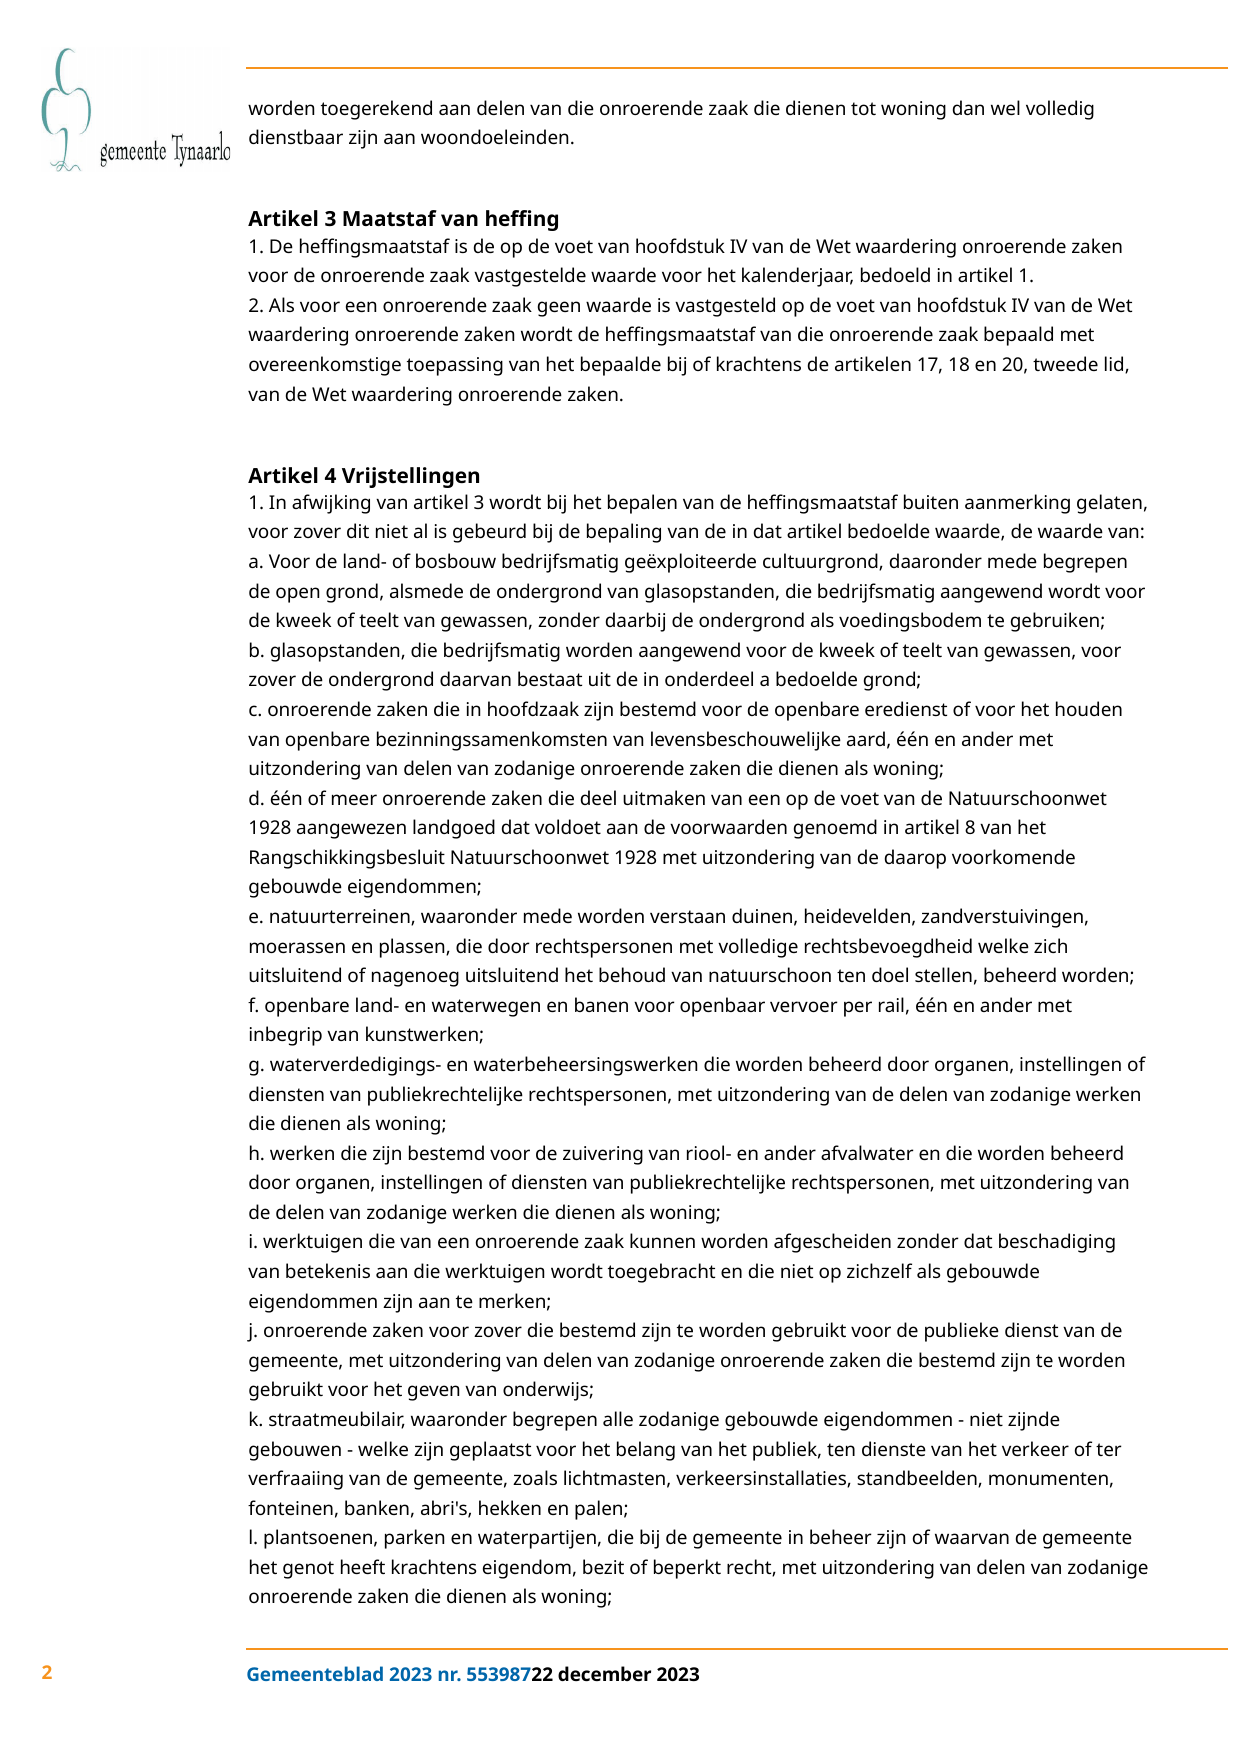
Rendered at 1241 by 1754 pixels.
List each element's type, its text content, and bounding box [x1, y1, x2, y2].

text 1. In afwijking van artikel 3 wordt bij het bepalen van de heffingsmaatstaf buiten aanmerking gelaten, voor zover dit niet al is gebeurd bij de bepaling van de in dat artikel bedoelde waarde, de waarde van: [248, 489, 1152, 544]
text worden toegerekend aan delen van die onroerende zaak die dienen tot woning dan wel volledig dienstbaar zijn aan woondoeleinden. [248, 95, 1152, 150]
text c. onroerende zaken die in hoofdzaak zijn bestemd voor de openbare eredienst of voor het houden van openbare bezinningssamenkomsten van levensbeschouwelijke aard, één en ander met uitzondering van delen van zodanige onroerende zaken die dienen als woning; [248, 696, 1152, 781]
text k. straatmeubilair, waaronder begrepen alle zodanige gebouwde eigendommen - niet zijnde gebouwen - welke zijn geplaatst voor het belang van het publiek, ten dienste van het verkeer of ter verfraaiing van de gemeente, zoals lichtmasten, verkeersinstallaties, standbeelden, monumenten, fonteinen, banken, abri's, hekken en palen; [248, 1406, 1152, 1521]
text Artikel 3 Maatstaf van heffing [248, 204, 1152, 233]
text Artikel 4 Vrijstellingen [248, 461, 1152, 489]
text d. één of meer onroerende zaken die deel uitmaken van een op de voet van de Natuurschoonwet 1928 aangewezen landgoed dat voldoet aan de voorwaarden genoemd in artikel 8 van het Rangschikkingsbesluit Natuurschoonwet 1928 met uitzondering van de daarop voorkomende gebouwde eigendommen; [248, 785, 1152, 899]
text g. waterverdedigings- en waterbeheersingswerken die worden beheerd door organen, instellingen of diensten van publiekrechtelijke rechtspersonen, met uitzondering van de delen van zodanige werken die dienen als woning; [248, 1051, 1152, 1136]
text 2. Als voor een onroerende zaak geen waarde is vastgesteld op de voet van hoofdstuk IV van de Wet waardering onroerende zaken wordt de heffingsmaatstaf van die onroerende zaak bepaald met overeenkomstige toepassing van het bepaalde bij of krachtens de artikelen 17, 18 en 20, tweede lid, van de Wet waardering onroerende zaken. [248, 292, 1152, 406]
text b. glasopstanden, die bedrijfsmatig worden aangewend voor de kweek of teelt van gewassen, voor zover de ondergrond daarvan bestaat uit de in onderdeel a bedoelde grond; [248, 637, 1152, 692]
text j. onroerende zaken voor zover die bestemd zijn te worden gebruikt voor de publieke dienst van de gemeente, met uitzondering van delen van zodanige onroerende zaken die bestemd zijn te worden gebruikt voor het geven van onderwijs; [248, 1317, 1152, 1402]
text e. natuurterreinen, waaronder mede worden verstaan duinen, heidevelden, zandverstuivingen, moerassen en plassen, die door rechtspersonen met volledige rechtsbevoegdheid welke zich uitsluitend of nagenoeg uitsluitend het behoud van natuurschoon ten doel stellen, beheerd worden; [248, 903, 1152, 988]
text l. plantsoenen, parken en waterpartijen, die bij de gemeente in beheer zijn of waarvan de gemeente het genot heeft krachtens eigendom, bezit of beperkt recht, met uitzondering van delen van zodanige onroerende zaken die dienen als woning; [248, 1524, 1152, 1609]
text a. Voor de land- of bosbouw bedrijfsmatig geëxploiteerde cultuurgrond, daaronder mede begrepen de open grond, alsmede de ondergrond van glasopstanden, die bedrijfsmatig aangewend wordt voor de kweek of teelt van gewassen, zonder daarbij de ondergrond als voedingsbodem te gebruiken; [248, 548, 1152, 633]
text f. openbare land- en waterwegen en banen voor openbaar vervoer per rail, één en ander met inbegrip van kunstwerken; [248, 992, 1152, 1047]
text h. werken die zijn bestemd voor de zuivering van riool- en ander afvalwater en die worden beheerd door organen, instellingen of diensten van publiekrechtelijke rechtspersonen, met uitzondering van de delen van zodanige werken die dienen als woning; [248, 1140, 1152, 1225]
text i. werktuigen die van een onroerende zaak kunnen worden afgescheiden zonder dat beschadiging van betekenis aan die werktuigen wordt toegebracht en die niet op zichzelf als gebouwde eigendommen zijn aan te merken; [248, 1229, 1152, 1314]
picture [41, 47, 231, 172]
text 1. De heffingsmaatstaf is de op de voet van hoofdstuk IV van de Wet waardering onroerende zaken voor de onroerende zaak vastgestelde waarde voor het kalenderjaar, bedoeld in artikel 1. [248, 233, 1152, 288]
